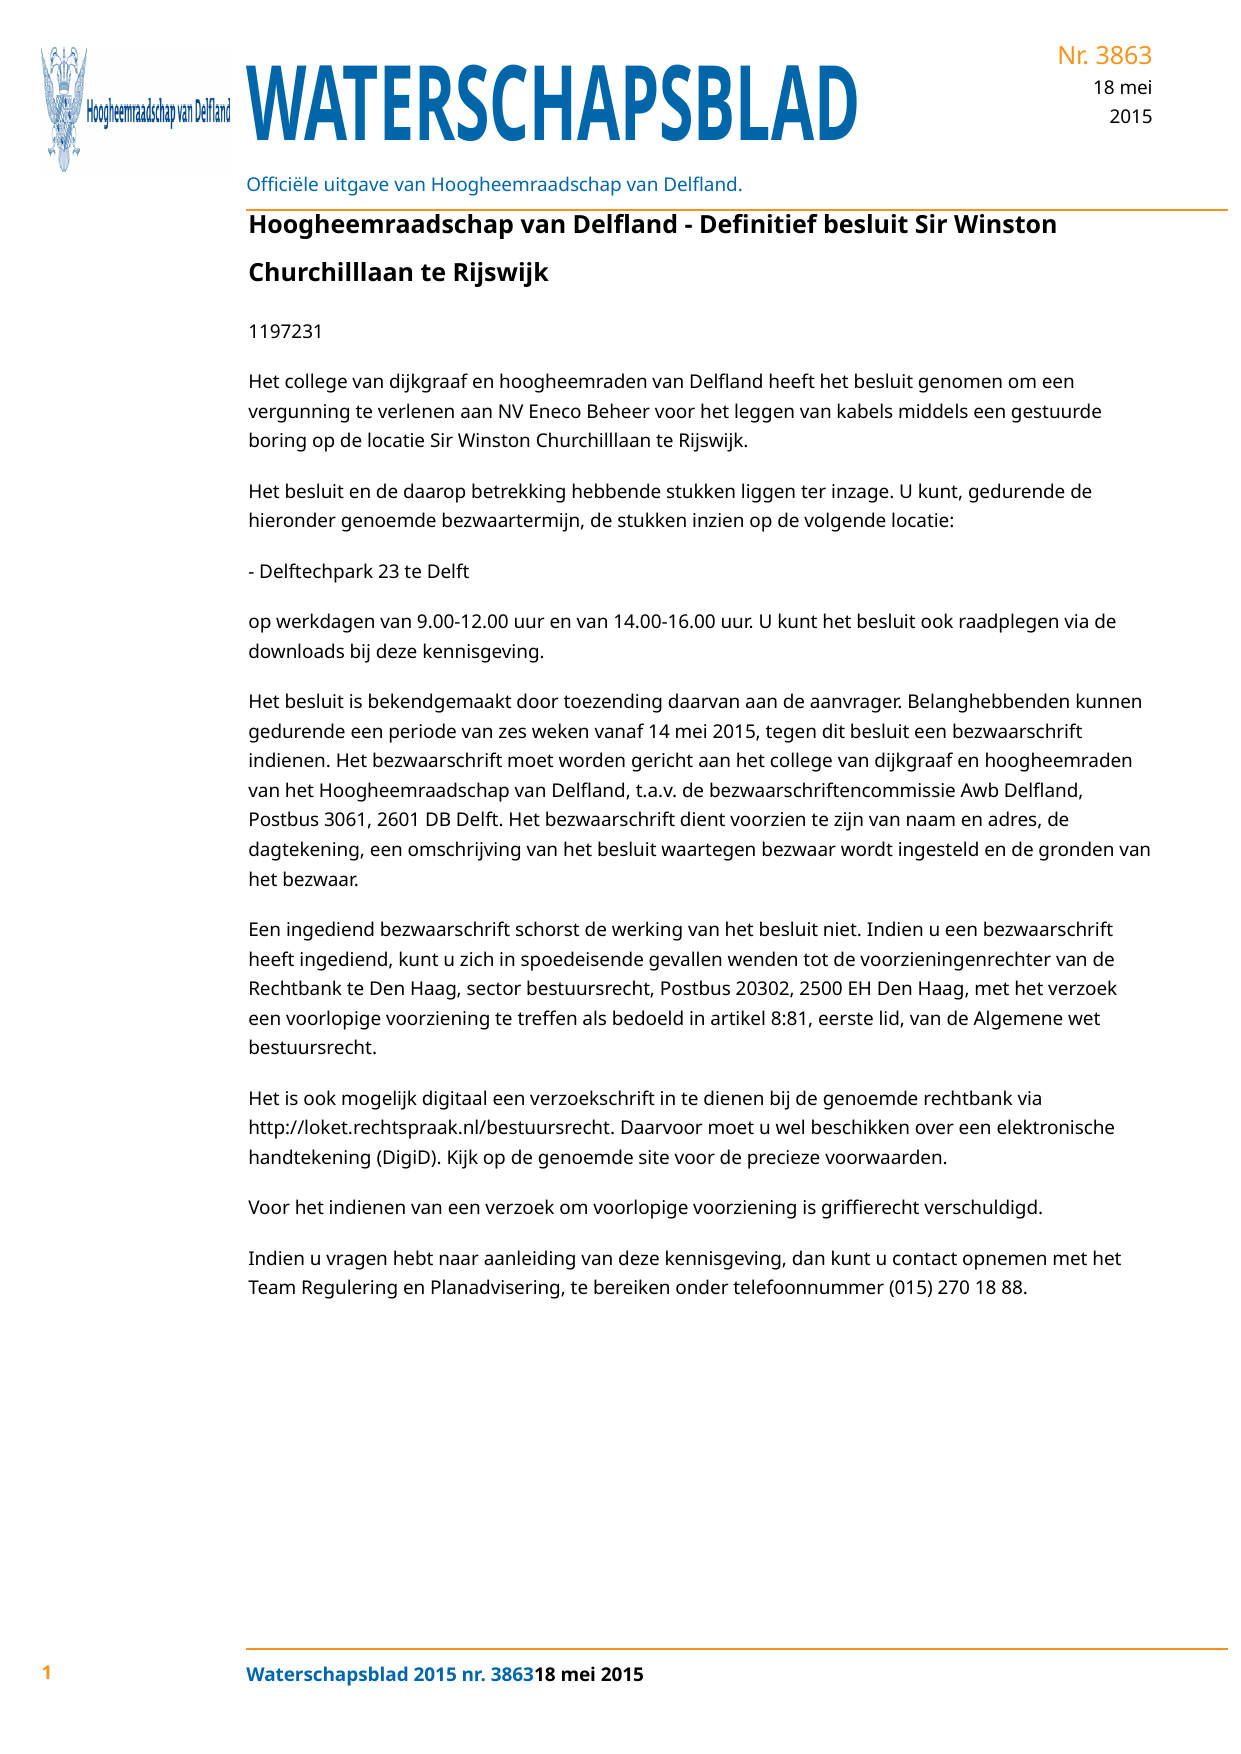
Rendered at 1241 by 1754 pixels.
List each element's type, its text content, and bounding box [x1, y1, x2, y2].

text - Delftechpark 23 te Delft [248, 558, 1152, 584]
picture [41, 47, 231, 172]
text Het besluit en de daarop betrekking hebbende stukken liggen ter inzage. U kunt, gedurende de hieronder genoemde bezwaartermijn, de stukken inzien op de volgende locatie: [248, 478, 1152, 533]
text Het is ook mogelijk digitaal een verzoekschrift in te dienen bij de genoemde rechtbank via http://loket.rechtspraak.nl/bestuursrecht. Daarvoor moet u wel beschikken over een elektronische handtekening (DigiD). Kijk op de genoemde site voor de precieze voorwaarden. [248, 1085, 1152, 1170]
text Voor het indienen van een verzoek om voorlopige voorziening is griffierecht verschuldigd. [248, 1194, 1152, 1220]
text op werkdagen van 9.00-12.00 uur en van 14.00-16.00 uur. U kunt het besluit ook raadplegen via de downloads bij deze kennisgeving. [248, 608, 1152, 664]
text Hoogheemraadschap van Delfland - Definitief besluit Sir Winston Churchilllaan te Rijswijk [248, 211, 1152, 288]
text Een ingediend bezwaarschrift schorst de werking van het besluit niet. Indien u een bezwaarschrift heeft ingediend, kunt u zich in spoedeisende gevallen wenden tot de voorzieningenrechter van de Rechtbank te Den Haag, sector bestuursrecht, Postbus 20302, 2500 EH Den Haag, met het verzoek een voorlopige voorziening te treffen als bedoeld in artikel 8:81, eerste lid, van de Algemene wet bestuursrecht. [248, 916, 1152, 1060]
text Het besluit is bekendgemaakt door toezending daarvan aan de aanvrager. Belanghebbenden kunnen gedurende een periode van zes weken vanaf 14 mei 2015, tegen dit besluit een bezwaarschrift indienen. Het bezwaarschrift moet worden gericht aan het college van dijkgraaf en hoogheemraden van het Hoogheemraadschap van Delfland, t.a.v. de bezwaarschriftencommissie Awb Delfland, Postbus 3061, 2601 DB Delft. Het bezwaarschrift dient voorzien te zijn van naam en adres, de dagtekening, een omschrijving van het besluit waartegen bezwaar wordt ingesteld en de gronden van het bezwaar. [248, 688, 1152, 892]
text Indien u vragen hebt naar aanleiding van deze kennisgeving, dan kunt u contact opnemen met het Team Regulering en Planadvisering, te bereiken onder telefoonnummer (015) 270 18 88. [248, 1245, 1152, 1300]
text 1197231 [248, 318, 1152, 344]
text Het college van dijkgraaf en hoogheemraden van Delfland heeft het besluit genomen om een vergunning te verlenen aan NV Eneco Beheer voor het leggen van kabels middels een gestuurde boring op de locatie Sir Winston Churchilllaan te Rijswijk. [248, 368, 1152, 453]
